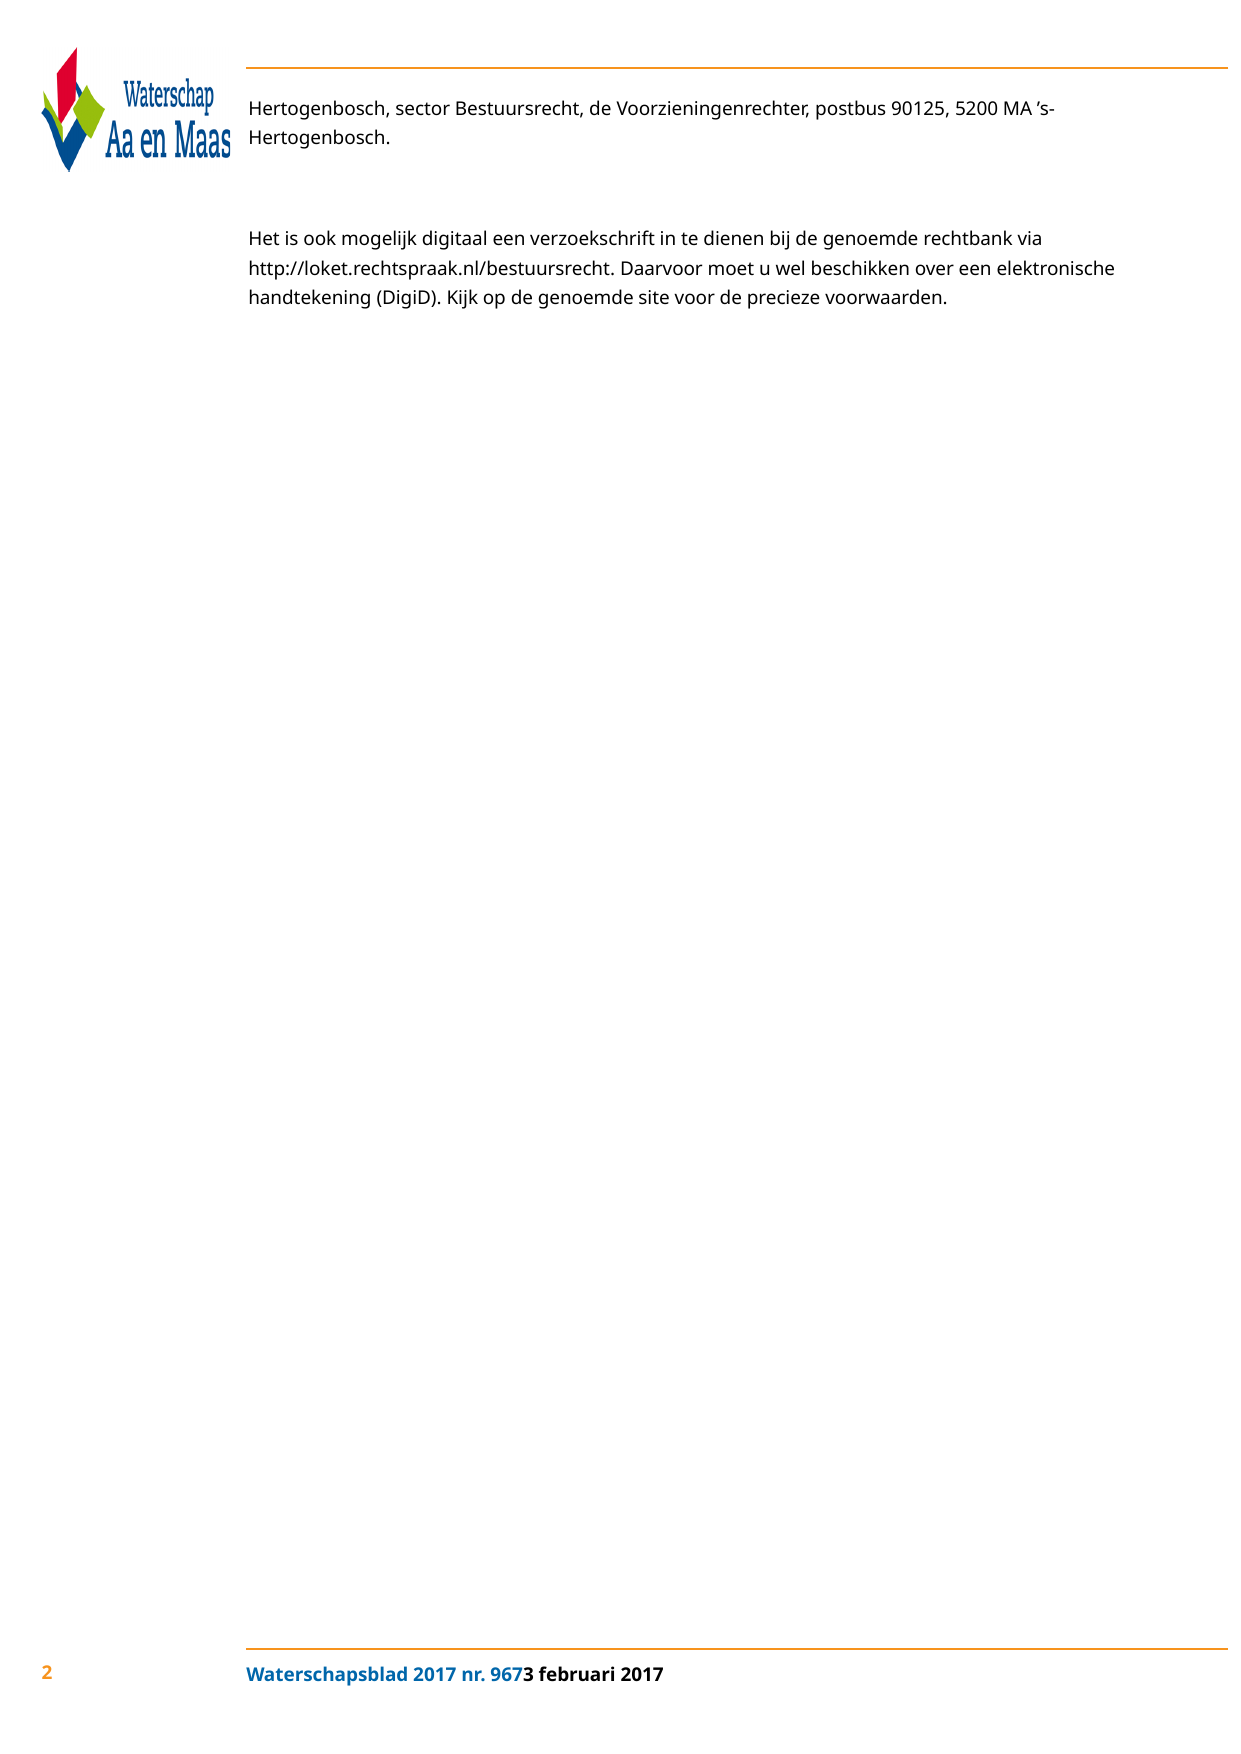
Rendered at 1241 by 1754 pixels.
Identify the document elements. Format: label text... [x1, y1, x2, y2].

picture [41, 47, 231, 172]
text Hertogenbosch, sector Bestuursrecht, de Voorzieningenrechter, postbus 90125, 5200 MA ’s-Hertogenbosch. [248, 95, 1152, 150]
text Het is ook mogelijk digitaal een verzoekschrift in te dienen bij de genoemde rechtbank via http://loket.rechtspraak.nl/bestuursrecht. Daarvoor moet u wel beschikken over een elektronische handtekening (DigiD). Kijk op de genoemde site voor de precieze voorwaarden. [248, 225, 1152, 310]
